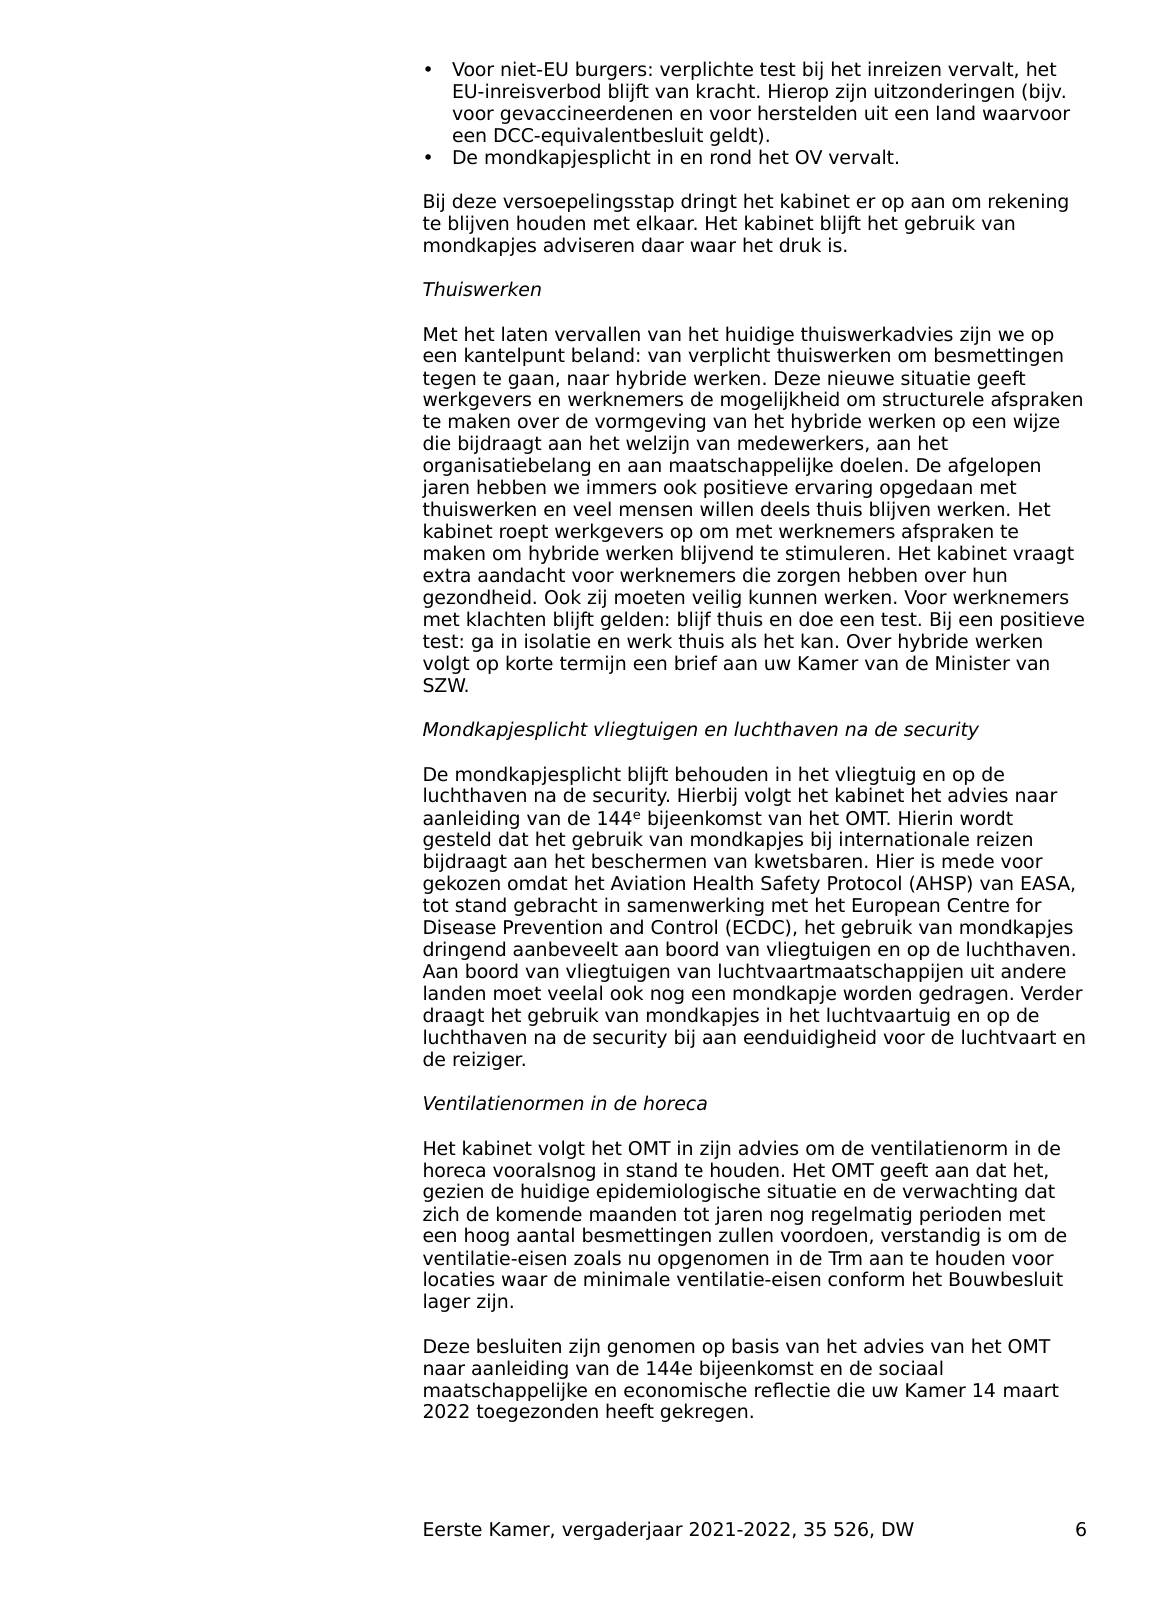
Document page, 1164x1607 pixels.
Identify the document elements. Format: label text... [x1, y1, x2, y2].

text Met het laten vervallen van het huidige thuiswerkadvies zijn we op een kantelpunt beland: van verplicht thuiswerken om besmettingen tegen te gaan, naar hybride werken. Deze nieuwe situatie geeft werkgevers en werknemers de mogelijkheid om structurele afspraken te maken over de vormgeving van het hybride werken op een wijze die bijdraagt aan het welzijn van medewerkers, aan het organisatiebelang en aan maatschappelijke doelen. De afgelopen jaren hebben we immers ook positieve ervaring opgedaan met thuiswerken en veel mensen willen deels thuis blijven werken. Het kabinet roept werkgevers op om met werknemers afspraken te maken om hybride werken blijvend te stimuleren. Het kabinet vraagt extra aandacht voor werknemers die zorgen hebben over hun gezondheid. Ook zij moeten veilig kunnen werken. Voor werknemers met klachten blijft gelden: blijf thuis en doe een test. Bij een positieve test: ga in isolatie en werk thuis als het kan. Over hybride werken volgt op korte termijn een brief aan uw Kamer van de Minister van SZW. [422, 323, 1087, 697]
text De mondkapjesplicht blijft behouden in het vliegtuig en op de luchthaven na de security. Hierbij volgt het kabinet het advies naar aanleiding van de 144e bijeenkomst van het OMT. Hierin wordt gesteld dat het gebruik van mondkapjes bij internationale reizen bijdraagt aan het beschermen van kwetsbaren. Hier is mede voor gekozen omdat het Aviation Health Safety Protocol (AHSP) van EASA, tot stand gebracht in samenwerking met het European Centre for Disease Prevention and Control (ECDC), het gebruik van mondkapjes dringend aanbeveelt aan boord van vliegtuigen en op de luchthaven. Aan boord van vliegtuigen van luchtvaartmaatschappijen uit andere landen moet veelal ook nog een mondkapje worden gedragen. Verder draagt het gebruik van mondkapjes in het luchtvaartuig en op de luchthaven na de security bij aan eenduidigheid voor de luchtvaart en de reiziger. [422, 763, 1087, 1071]
text Deze besluiten zijn genomen op basis van het advies van het OMT naar aanleiding van de 144e bijeenkomst en de sociaal maatschappelijke en economische reflectie die uw Kamer 14 maart 2022 toegezonden heeft gekregen. [422, 1336, 1087, 1423]
subtitle Mondkapjesplicht vliegtuigen en luchthaven na de security [422, 719, 1087, 741]
text Bij deze versoepelingsstap dringt het kabinet er op aan om rekening te blijven houden met elkaar. Het kabinet blijft het gebruik van mondkapjes adviseren daar waar het druk is. [422, 191, 1087, 257]
subtitle Ventilatienormen in de horeca [422, 1093, 1087, 1115]
subtitle Thuiswerken [422, 279, 1087, 301]
text • De mondkapjesplicht in en rond het OV vervalt. [422, 147, 1087, 169]
text • Voor niet-EU burgers: verplichte test bij het inreizen vervalt, het EU-inreisverbod blijft van kracht. Hierop zijn uitzonderingen (bijv. voor gevaccineerdenen en voor herstelden uit een land waarvoor een DCC-equivalentbesluit geldt). [422, 59, 1087, 147]
text Het kabinet volgt het OMT in zijn advies om de ventilatienorm in de horeca vooralsnog in stand te houden. Het OMT geeft aan dat het, gezien de huidige epidemiologische situatie en de verwachting dat zich de komende maanden tot jaren nog regelmatig perioden met een hoog aantal besmettingen zullen voordoen, verstandig is om de ventilatie-eisen zoals nu opgenomen in de Trm aan te houden voor locaties waar de minimale ventilatie-eisen conform het Bouwbesluit lager zijn. [422, 1137, 1087, 1313]
